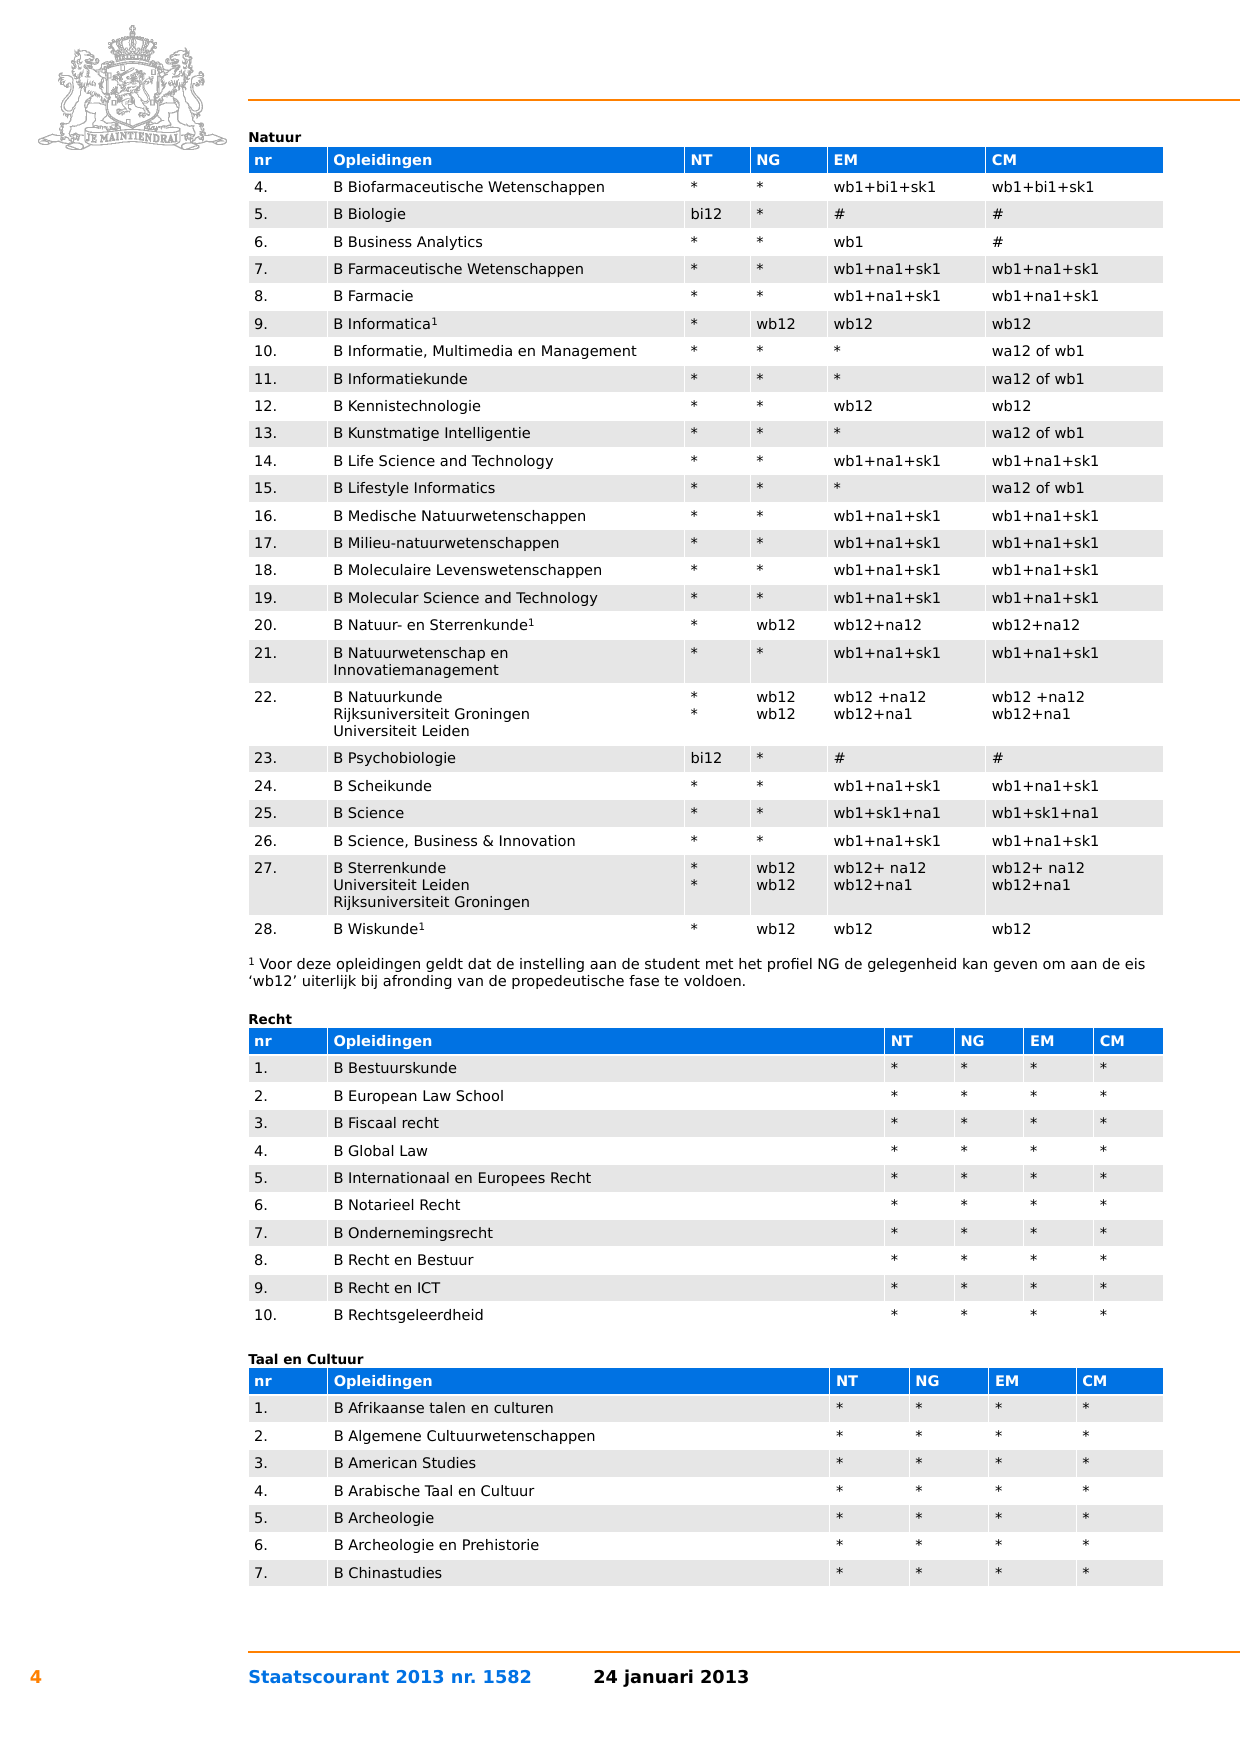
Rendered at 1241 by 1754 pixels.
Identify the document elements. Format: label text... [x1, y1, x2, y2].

table_cell wb1+na1+sk1 [828, 256, 985, 283]
table_cell 9. [249, 1275, 327, 1301]
table_cell # [986, 201, 1163, 228]
table_cell * [685, 640, 750, 683]
table_cell wb1 [828, 229, 985, 255]
table_cell B Notarieel Recht [328, 1193, 884, 1219]
table_cell NG [910, 1368, 988, 1394]
table_cell B Bestuurskunde [328, 1056, 884, 1082]
table_cell 25. [249, 800, 327, 827]
table_cell * [1024, 1193, 1093, 1219]
table_header Recht [248, 1011, 1163, 1027]
table_cell B Afrikaanse talen en culturen [328, 1396, 829, 1422]
table_cell B Global Law [328, 1138, 884, 1164]
table_cell 4. [249, 1138, 327, 1164]
table_cell * [989, 1560, 1076, 1586]
table_cell B Milieu-natuurwetenschappen [328, 530, 684, 557]
table_cell wb1+na1+sk1 [828, 558, 985, 584]
table_cell NT [830, 1368, 909, 1394]
table_cell 1. [249, 1056, 327, 1082]
table_cell * [751, 339, 827, 365]
table_cell * [1024, 1165, 1093, 1192]
table_cell wb1+na1+sk1 [828, 284, 985, 310]
table_header Taal en Cultuur [248, 1351, 1163, 1367]
table_cell wb12 [986, 393, 1163, 419]
table_cell * [830, 1478, 909, 1504]
table_cell * [910, 1423, 988, 1449]
table_cell * [989, 1396, 1076, 1422]
table_cell wb12+ na12 wb12+na1 [986, 855, 1163, 915]
table_cell * [685, 448, 750, 474]
table_cell wb12 [986, 311, 1163, 337]
table_cell 20. [249, 613, 327, 639]
table_cell * [1094, 1138, 1163, 1164]
table_cell NG [751, 147, 827, 173]
table_cell * [955, 1138, 1023, 1164]
table_cell wb12 wb12 [751, 855, 827, 915]
table_cell * [751, 503, 827, 529]
table_cell 1 Voor deze opleidingen geldt dat de instelling aan de student met het profiel NG de gelegenheid kan geven om aan de eis ‘wb12’ uiterlijk bij afronding van de propedeutische fase te voldoen. [248, 944, 1163, 989]
table_cell * [885, 1220, 954, 1246]
table_cell * [751, 366, 827, 392]
table_cell * [1024, 1220, 1093, 1246]
table_cell * [885, 1165, 954, 1192]
table_cell B Lifestyle Informatics [328, 475, 684, 502]
table_cell B Rechtsgeleerdheid [328, 1302, 884, 1328]
table_cell wb12+na12 [828, 613, 985, 639]
table_cell B Algemene Cultuurwetenschappen [328, 1423, 829, 1449]
table_cell * [751, 558, 827, 584]
table_cell B Kennistechnologie [328, 393, 684, 419]
table_cell * [751, 585, 827, 611]
table_cell * [885, 1275, 954, 1301]
table_cell * [885, 1248, 954, 1274]
table_cell * [955, 1302, 1023, 1328]
table_cell * [1077, 1450, 1163, 1477]
table_cell 19. [249, 585, 327, 611]
table_cell 10. [249, 339, 327, 365]
table_cell * [685, 828, 750, 854]
table_cell * [751, 800, 827, 827]
table_cell * [1094, 1275, 1163, 1301]
table_cell * [885, 1083, 954, 1109]
table_cell wb12 wb12 [751, 684, 827, 744]
table_cell * [685, 366, 750, 392]
table_cell * [1094, 1220, 1163, 1246]
table_cell * [955, 1275, 1023, 1301]
table_cell 8. [249, 284, 327, 310]
table_cell 22. [249, 684, 327, 744]
table_cell 7. [249, 1560, 327, 1586]
table_cell 5. [249, 1165, 327, 1192]
table_cell 6. [249, 1193, 327, 1219]
table_cell wb12 [828, 311, 985, 337]
table_cell * [685, 773, 750, 799]
table_cell wb1+na1+sk1 [828, 530, 985, 557]
table_cell 12. [249, 393, 327, 419]
table_cell Opleidingen [328, 1028, 884, 1054]
table_cell * [685, 613, 750, 639]
table_cell B Natuurwetenschap en Innovatiemanagement [328, 640, 684, 683]
table_cell wa12 of wb1 [986, 366, 1163, 392]
table_cell * [685, 256, 750, 283]
table_cell 6. [249, 1533, 327, 1559]
table_cell B Chinastudies [328, 1560, 829, 1586]
table_cell B Archeologie en Prehistorie [328, 1533, 829, 1559]
table_cell wb1+na1+sk1 [828, 585, 985, 611]
table_cell B Life Science and Technology [328, 448, 684, 474]
table_cell wb12+na12 [986, 613, 1163, 639]
table_cell * * [685, 684, 750, 744]
table_cell wb1+na1+sk1 [986, 558, 1163, 584]
table_cell * [1094, 1165, 1163, 1192]
table_cell * [1024, 1110, 1093, 1137]
table_cell 14. [249, 448, 327, 474]
table_cell * [1024, 1302, 1093, 1328]
table_cell 3. [249, 1450, 327, 1477]
table_cell NT [685, 147, 750, 173]
table_cell * [955, 1165, 1023, 1192]
table_cell B Informatie, Multimedia en Management [328, 339, 684, 365]
table_cell * [830, 1560, 909, 1586]
table_cell B Molecular Science and Technology [328, 585, 684, 611]
table_cell * [1094, 1083, 1163, 1109]
table_cell wb12+ na12 wb12+na1 [828, 855, 985, 915]
table_cell * [885, 1110, 954, 1137]
table_cell 10. [249, 1302, 327, 1328]
table_cell EM [1024, 1028, 1093, 1054]
table_cell 8. [249, 1248, 327, 1274]
table_cell * [685, 339, 750, 365]
table_cell EM [989, 1368, 1076, 1394]
table_cell * [1077, 1505, 1163, 1532]
table_cell 7. [249, 256, 327, 283]
table_cell CM [1094, 1028, 1163, 1054]
table_cell * [885, 1302, 954, 1328]
table_cell * [955, 1193, 1023, 1219]
table_cell * [1024, 1083, 1093, 1109]
table_cell 23. [249, 746, 327, 772]
table_cell B Scheikunde [328, 773, 684, 799]
table_cell * [685, 800, 750, 827]
table_cell B Business Analytics [328, 229, 684, 255]
table_cell wb1+na1+sk1 [986, 530, 1163, 557]
table_header Natuur [248, 130, 1163, 146]
table_cell * [751, 201, 827, 228]
table_cell * [685, 311, 750, 337]
table_cell * [955, 1056, 1023, 1082]
table_cell B Archeologie [328, 1505, 829, 1532]
table_cell * [751, 393, 827, 419]
table_cell 18. [249, 558, 327, 584]
table_cell * [685, 475, 750, 502]
table_cell 27. [249, 855, 327, 915]
table_cell B Science [328, 800, 684, 827]
table_cell B Recht en ICT [328, 1275, 884, 1301]
table_cell 2. [249, 1083, 327, 1109]
table_cell wa12 of wb1 [986, 421, 1163, 447]
table_cell wb1+na1+sk1 [986, 773, 1163, 799]
table_cell * [885, 1193, 954, 1219]
table_cell * [685, 503, 750, 529]
table_cell wb1+na1+sk1 [986, 640, 1163, 683]
table_cell * [830, 1533, 909, 1559]
table_cell 5. [249, 1505, 327, 1532]
table_cell 2. [249, 1423, 327, 1449]
table_cell wb1+na1+sk1 [828, 640, 985, 683]
table_cell wb12 [828, 393, 985, 419]
table_cell B Recht en Bestuur [328, 1248, 884, 1274]
table_cell * [685, 916, 750, 943]
table_cell * [1094, 1193, 1163, 1219]
table_cell * [1077, 1533, 1163, 1559]
table_cell 1. [249, 1396, 327, 1422]
table_cell nr [249, 1028, 327, 1054]
table_cell * [751, 530, 827, 557]
table_cell * [830, 1423, 909, 1449]
table_cell B Arabische Taal en Cultuur [328, 1478, 829, 1504]
table_cell wb12 [828, 916, 985, 943]
table_cell 17. [249, 530, 327, 557]
table_cell B Medische Natuurwetenschappen [328, 503, 684, 529]
table_cell * [910, 1396, 988, 1422]
table_cell 9. [249, 311, 327, 337]
table_cell 15. [249, 475, 327, 502]
table_cell # [986, 229, 1163, 255]
table_cell * [685, 174, 750, 200]
table_cell * [830, 1396, 909, 1422]
table_cell wb12 +na12 wb12+na1 [986, 684, 1163, 744]
table_cell * [910, 1505, 988, 1532]
table_cell * [751, 284, 827, 310]
table_cell wb1+na1+sk1 [986, 828, 1163, 854]
table_cell wb1+na1+sk1 [828, 448, 985, 474]
table_cell * [685, 393, 750, 419]
table_cell wb1+na1+sk1 [828, 828, 985, 854]
table_cell B Biofarmaceutische Wetenschappen [328, 174, 684, 200]
table_cell 4. [249, 174, 327, 200]
table_cell wb1+bi1+sk1 [828, 174, 985, 200]
table_cell # [828, 201, 985, 228]
table_cell B Fiscaal recht [328, 1110, 884, 1137]
table_cell * [830, 1505, 909, 1532]
table_cell wb12 [986, 916, 1163, 943]
table_cell * [989, 1505, 1076, 1532]
table_cell * [910, 1560, 988, 1586]
table_cell * [751, 828, 827, 854]
table_cell * [1077, 1478, 1163, 1504]
table_cell wa12 of wb1 [986, 339, 1163, 365]
table_cell EM [828, 147, 985, 173]
table_cell 6. [249, 229, 327, 255]
table_cell 11. [249, 366, 327, 392]
table_cell # [986, 746, 1163, 772]
table_cell 28. [249, 916, 327, 943]
table_cell * [751, 746, 827, 772]
table_cell B Informatiekunde [328, 366, 684, 392]
table_cell wb1+sk1+na1 [986, 800, 1163, 827]
table_cell wb12 +na12 wb12+na1 [828, 684, 985, 744]
table_cell NG [955, 1028, 1023, 1054]
table_cell wb12 [751, 311, 827, 337]
table_cell B Natuur- en Sterrenkunde1 [328, 613, 684, 639]
table_cell Opleidingen [328, 147, 684, 173]
table_cell * [751, 256, 827, 283]
table_cell B Farmacie [328, 284, 684, 310]
table_cell B Ondernemingsrecht [328, 1220, 884, 1246]
table_cell * [989, 1533, 1076, 1559]
table_cell * [685, 421, 750, 447]
table_cell 13. [249, 421, 327, 447]
table_cell CM [1077, 1368, 1163, 1394]
table_cell * [1024, 1056, 1093, 1082]
table_cell B Informatica1 [328, 311, 684, 337]
table_cell Opleidingen [328, 1368, 829, 1394]
table_cell * [1077, 1560, 1163, 1586]
table_cell * * [685, 855, 750, 915]
table_cell * [1024, 1275, 1093, 1301]
table_cell * [828, 366, 985, 392]
table_cell * [989, 1450, 1076, 1477]
table_cell * [955, 1248, 1023, 1274]
table_cell B Kunstmatige Intelligentie [328, 421, 684, 447]
table_cell wb1+na1+sk1 [986, 448, 1163, 474]
table_cell * [1077, 1423, 1163, 1449]
table_cell 24. [249, 773, 327, 799]
table_cell * [910, 1478, 988, 1504]
table_cell * [885, 1056, 954, 1082]
table_cell * [989, 1423, 1076, 1449]
table_cell B Farmaceutische Wetenschappen [328, 256, 684, 283]
table_cell nr [249, 1368, 327, 1394]
table_cell wb12 [751, 613, 827, 639]
table_cell bi12 [685, 746, 750, 772]
table_cell * [1094, 1056, 1163, 1082]
table_cell * [751, 640, 827, 683]
table_cell 26. [249, 828, 327, 854]
table_cell * [1077, 1396, 1163, 1422]
table_cell B Biologie [328, 201, 684, 228]
table_cell wb1+na1+sk1 [986, 256, 1163, 283]
table_cell B Sterrenkunde Universiteit Leiden Rijksuniversiteit Groningen [328, 855, 684, 915]
table_cell wb1+na1+sk1 [828, 503, 985, 529]
table_cell wa12 of wb1 [986, 475, 1163, 502]
table_cell * [955, 1110, 1023, 1137]
table_cell B Science, Business & Innovation [328, 828, 684, 854]
table_cell * [685, 558, 750, 584]
table_cell * [910, 1450, 988, 1477]
table_cell * [751, 773, 827, 799]
table_cell * [1024, 1248, 1093, 1274]
table_cell * [685, 530, 750, 557]
table_cell wb1+sk1+na1 [828, 800, 985, 827]
table_cell 16. [249, 503, 327, 529]
table_cell * [751, 475, 827, 502]
table_cell wb1+na1+sk1 [828, 773, 985, 799]
table_cell B Wiskunde1 [328, 916, 684, 943]
table_cell B European Law School [328, 1083, 884, 1109]
table_cell wb1+na1+sk1 [986, 284, 1163, 310]
table_cell nr [249, 147, 327, 173]
table_cell * [828, 339, 985, 365]
table_cell * [751, 174, 827, 200]
table_cell * [885, 1138, 954, 1164]
table_cell B Psychobiologie [328, 746, 684, 772]
table_cell * [751, 421, 827, 447]
table_cell B Natuurkunde Rijksuniversiteit Groningen Universiteit Leiden [328, 684, 684, 744]
table_cell * [1094, 1110, 1163, 1137]
table_cell 4. [249, 1478, 327, 1504]
table_cell * [910, 1533, 988, 1559]
table_cell 7. [249, 1220, 327, 1246]
table_cell wb1+na1+sk1 [986, 503, 1163, 529]
table_cell * [685, 284, 750, 310]
table_cell * [685, 229, 750, 255]
table_cell 21. [249, 640, 327, 683]
table_cell * [1094, 1302, 1163, 1328]
table_cell 5. [249, 201, 327, 228]
table_cell NT [885, 1028, 954, 1054]
table_cell * [751, 448, 827, 474]
table_cell * [1024, 1138, 1093, 1164]
table_cell * [955, 1220, 1023, 1246]
picture [38, 25, 227, 150]
table_cell * [989, 1478, 1076, 1504]
table_cell wb12 [751, 916, 827, 943]
table_cell * [751, 229, 827, 255]
table_cell * [830, 1450, 909, 1477]
table_cell 3. [249, 1110, 327, 1137]
table_cell CM [986, 147, 1163, 173]
table_cell * [1094, 1248, 1163, 1274]
table_cell * [685, 585, 750, 611]
table_cell B Moleculaire Levenswetenschappen [328, 558, 684, 584]
table_cell B American Studies [328, 1450, 829, 1477]
table_cell wb1+bi1+sk1 [986, 174, 1163, 200]
table_cell wb1+na1+sk1 [986, 585, 1163, 611]
table_cell bi12 [685, 201, 750, 228]
table_cell B Internationaal en Europees Recht [328, 1165, 884, 1192]
table_cell * [828, 421, 985, 447]
table_cell # [828, 746, 985, 772]
table_cell * [828, 475, 985, 502]
table_cell * [955, 1083, 1023, 1109]
